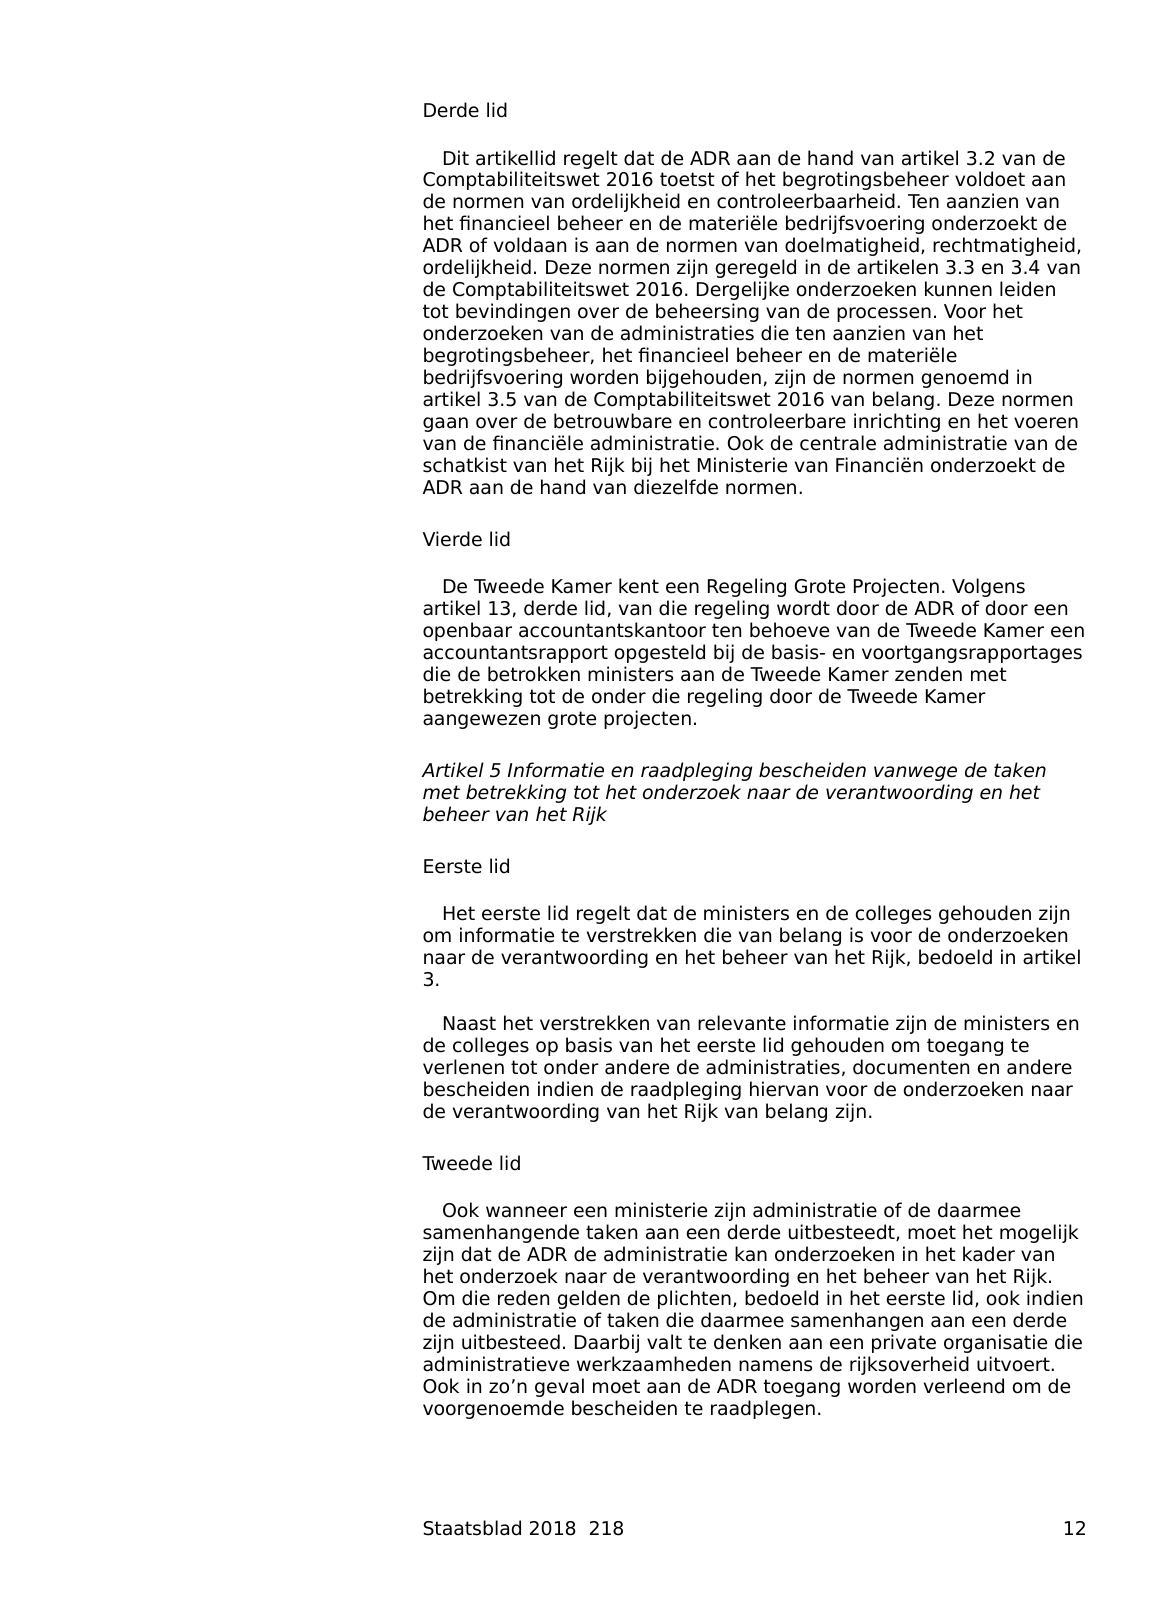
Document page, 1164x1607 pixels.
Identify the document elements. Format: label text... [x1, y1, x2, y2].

text De Tweede Kamer kent een Regeling Grote Projecten. Volgens artikel 13, derde lid, van die regeling wordt door de ADR of door een openbaar accountantskantoor ten behoeve van de Tweede Kamer een accountantsrapport opgesteld bij de basis- en voortgangsrapportages die de betrokken ministers aan de Tweede Kamer zenden met betrekking tot de onder die regeling door de Tweede Kamer aangewezen grote projecten. [422, 576, 1087, 730]
subtitle Eerste lid [422, 856, 1087, 878]
subtitle Tweede lid [422, 1153, 1087, 1175]
text Naast het verstrekken van relevante informatie zijn de ministers en de colleges op basis van het eerste lid gehouden om toegang te verlenen tot onder andere de administraties, documenten en andere bescheiden indien de raadpleging hiervan voor de onderzoeken naar de verantwoording van het Rijk van belang zijn. [422, 1013, 1087, 1123]
text Het eerste lid regelt dat de ministers en de colleges gehouden zijn om informatie te verstrekken die van belang is voor de onderzoeken naar de verantwoording en het beheer van het Rijk, bedoeld in artikel 3. [422, 903, 1087, 991]
subtitle Vierde lid [422, 529, 1087, 551]
subtitle Derde lid [422, 100, 1087, 122]
subtitle Artikel 5 Informatie en raadpleging bescheiden vanwege de taken met betrekking tot het onderzoek naar de verantwoording en het beheer van het Rijk [422, 760, 1087, 826]
text Dit artikellid regelt dat de ADR aan de hand van artikel 3.2 van de Comptabiliteitswet 2016 toetst of het begrotingsbeheer voldoet aan de normen van ordelijkheid en controleerbaarheid. Ten aanzien van het financieel beheer en de materiële bedrijfsvoering onderzoekt de ADR of voldaan is aan de normen van doelmatigheid, rechtmatigheid, ordelijkheid. Deze normen zijn geregeld in de artikelen 3.3 en 3.4 van de Comptabiliteitswet 2016. Dergelijke onderzoeken kunnen leiden tot bevindingen over de beheersing van de processen. Voor het onderzoeken van de administraties die ten aanzien van het begrotingsbeheer, het financieel beheer en de materiële bedrijfsvoering worden bijgehouden, zijn de normen genoemd in artikel 3.5 van de Comptabiliteitswet 2016 van belang. Deze normen gaan over de betrouwbare en controleerbare inrichting en het voeren van de financiële administratie. Ook de centrale administratie van de schatkist van het Rijk bij het Ministerie van Financiën onderzoekt de ADR aan de hand van diezelfde normen. [422, 147, 1087, 499]
text Ook wanneer een ministerie zijn administratie of de daarmee samenhangende taken aan een derde uitbesteedt, moet het mogelijk zijn dat de ADR de administratie kan onderzoeken in het kader van het onderzoek naar de verantwoording en het beheer van het Rijk. Om die reden gelden de plichten, bedoeld in het eerste lid, ook indien de administratie of taken die daarmee samenhangen aan een derde zijn uitbesteed. Daarbij valt te denken aan een private organisatie die administratieve werkzaamheden namens de rijksoverheid uitvoert. Ook in zo’n geval moet aan de ADR toegang worden verleend om de voorgenoemde bescheiden te raadplegen. [422, 1200, 1087, 1419]
